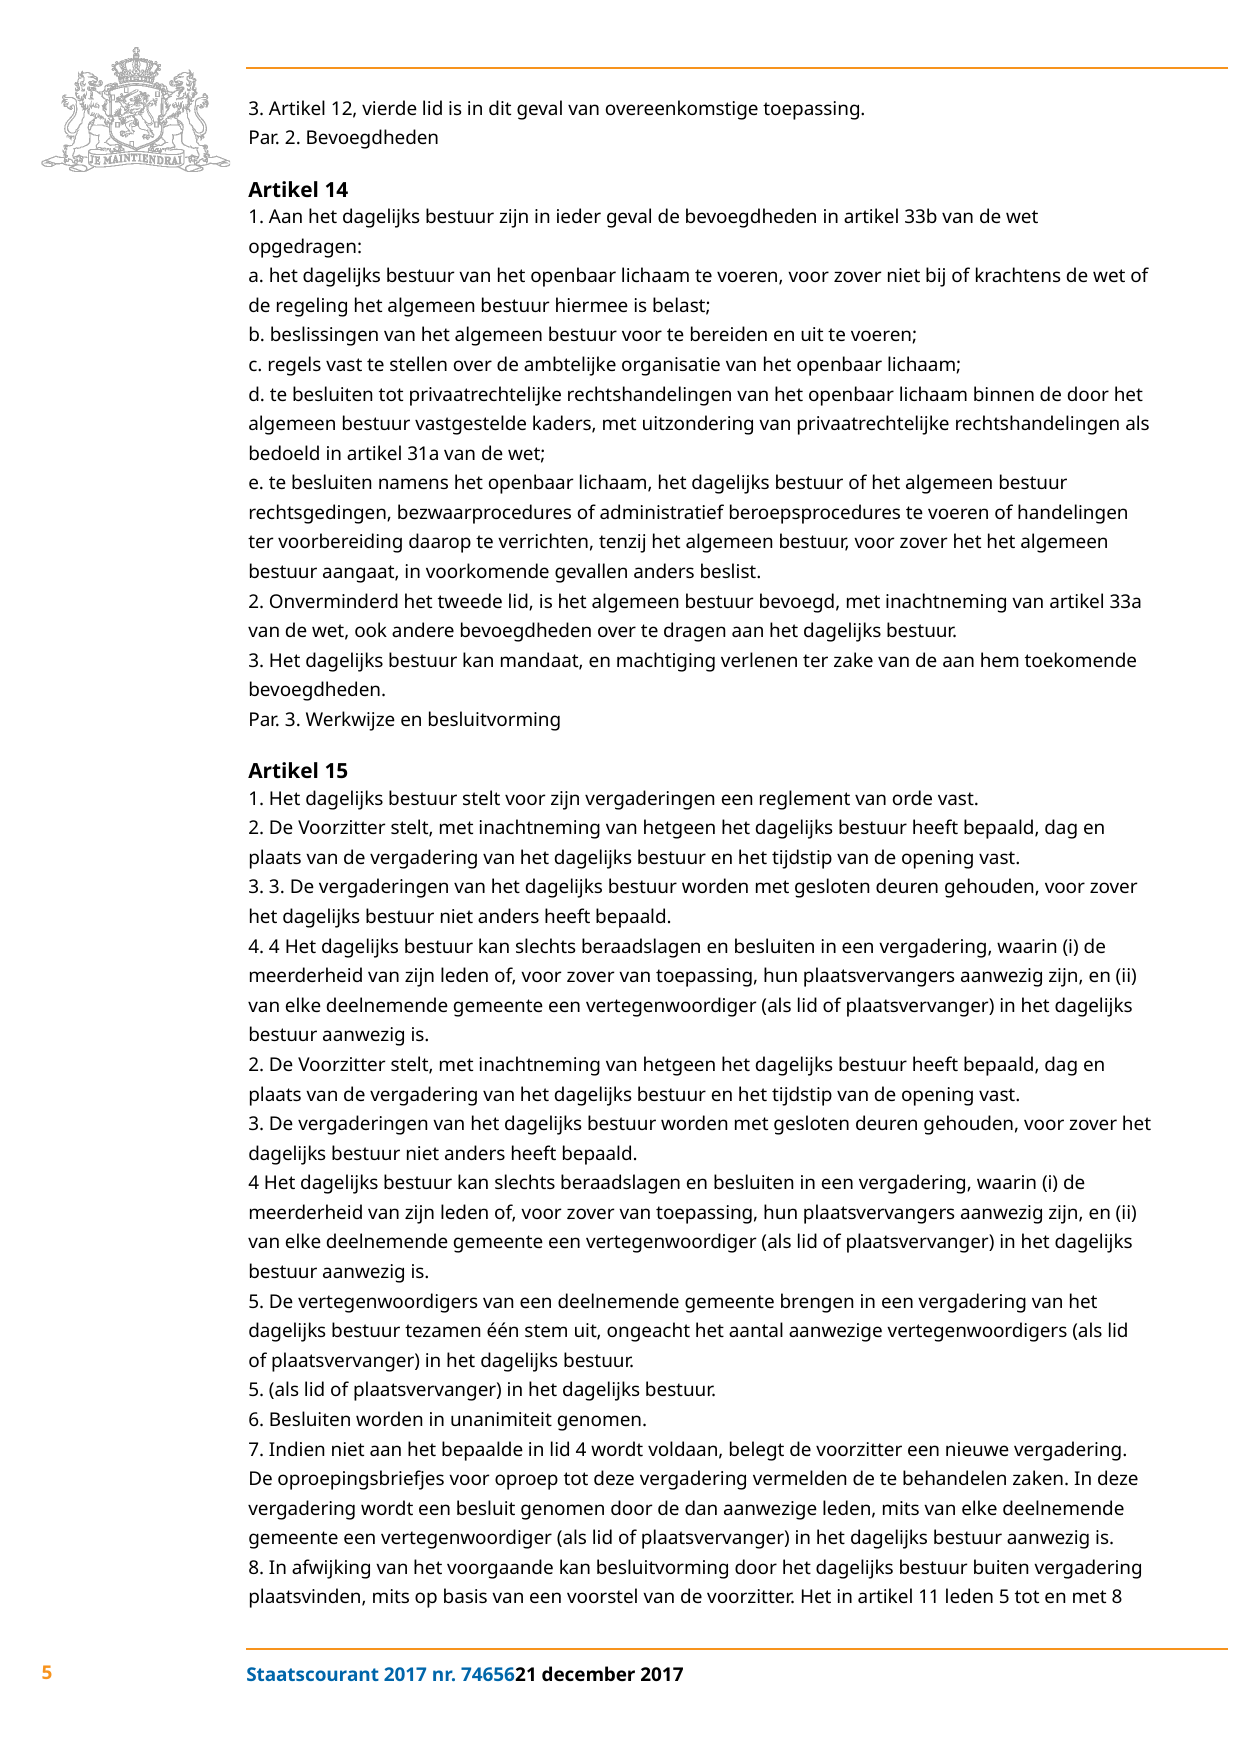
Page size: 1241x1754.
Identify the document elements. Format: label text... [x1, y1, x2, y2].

text 4 Het dagelijks bestuur kan slechts beraadslagen en besluiten in een vergadering, waarin (i) de meerderheid van zijn leden of, voor zover van toepassing, hun plaatsvervangers aanwezig zijn, en (ii) van elke deelnemende gemeente een vertegenwoordiger (als lid of plaatsvervanger) in het dagelijks bestuur aanwezig is. [248, 1169, 1152, 1284]
text 3. Het dagelijks bestuur kan mandaat, en machtiging verlenen ter zake van de aan hem toekomende bevoegdheden. [248, 647, 1152, 702]
text 5. (als lid of plaatsvervanger) in het dagelijks bestuur. [248, 1377, 1152, 1402]
text 8. In afwijking van het voorgaande kan besluitvorming door het dagelijks bestuur buiten vergadering plaatsvinden, mits op basis van een voorstel van de voorzitter. Het in artikel 11 leden 5 tot en met 8 [248, 1554, 1152, 1609]
text 1. Het dagelijks bestuur stelt voor zijn vergaderingen een reglement van orde vast. [248, 785, 1152, 811]
text Par. 2. Bevoegdheden [248, 124, 1152, 150]
text 7. Indien niet aan het bepaalde in lid 4 wordt voldaan, belegt de voorzitter een nieuwe vergadering. De oproepingsbriefjes voor oproep tot deze vergadering vermelden de te behandelen zaken. In deze vergadering wordt een besluit genomen door de dan aanwezige leden, mits van elke deelnemende gemeente een vertegenwoordiger (als lid of plaatsvervanger) in het dagelijks bestuur aanwezig is. [248, 1436, 1152, 1550]
text 6. Besluiten worden in unanimiteit genomen. [248, 1406, 1152, 1432]
text a. het dagelijks bestuur van het openbaar lichaam te voeren, voor zover niet bij of krachtens de wet of de regeling het algemeen bestuur hiermee is belast; [248, 262, 1152, 318]
text d. te besluiten tot privaatrechtelijke rechtshandelingen van het openbaar lichaam binnen de door het algemeen bestuur vastgestelde kaders, met uitzondering van privaatrechtelijke rechtshandelingen als bedoeld in artikel 31a van de wet; [248, 381, 1152, 466]
text 3. 3. De vergaderingen van het dagelijks bestuur worden met gesloten deuren gehouden, voor zover het dagelijks bestuur niet anders heeft bepaald. [248, 874, 1152, 929]
text 2. De Voorzitter stelt, met inachtneming van hetgeen het dagelijks bestuur heeft bepaald, dag en plaats van de vergadering van het dagelijks bestuur en het tijdstip van de opening vast. [248, 1051, 1152, 1107]
text Par. 3. Werkwijze en besluitvorming [248, 706, 1152, 732]
text 4. 4 Het dagelijks bestuur kan slechts beraadslagen en besluiten in een vergadering, waarin (i) de meerderheid van zijn leden of, voor zover van toepassing, hun plaatsvervangers aanwezig zijn, en (ii) van elke deelnemende gemeente een vertegenwoordiger (als lid of plaatsvervanger) in het dagelijks bestuur aanwezig is. [248, 933, 1152, 1047]
text e. te besluiten namens het openbaar lichaam, het dagelijks bestuur of het algemeen bestuur rechtsgedingen, bezwaarprocedures of administratief beroepsprocedures te voeren of handelingen ter voorbereiding daarop te verrichten, tenzij het algemeen bestuur, voor zover het het algemeen bestuur aangaat, in voorkomende gevallen anders beslist. [248, 469, 1152, 584]
text 2. De Voorzitter stelt, met inachtneming van hetgeen het dagelijks bestuur heeft bepaald, dag en plaats van de vergadering van het dagelijks bestuur en het tijdstip van de opening vast. [248, 814, 1152, 870]
text 3. De vergaderingen van het dagelijks bestuur worden met gesloten deuren gehouden, voor zover het dagelijks bestuur niet anders heeft bepaald. [248, 1110, 1152, 1166]
text Artikel 14 [248, 175, 1152, 203]
text 5. De vertegenwoordigers van een deelnemende gemeente brengen in een vergadering van het dagelijks bestuur tezamen één stem uit, ongeacht het aantal aanwezige vertegenwoordigers (als lid of plaatsvervanger) in het dagelijks bestuur. [248, 1288, 1152, 1373]
text 2. Onverminderd het tweede lid, is het algemeen bestuur bevoegd, met inachtneming van artikel 33a van de wet, ook andere bevoegdheden over te dragen aan het dagelijks bestuur. [248, 588, 1152, 643]
picture [41, 47, 231, 172]
text 1. Aan het dagelijks bestuur zijn in ieder geval de bevoegdheden in artikel 33b van de wet opgedragen: [248, 203, 1152, 258]
text Artikel 15 [248, 757, 1152, 785]
text 3. Artikel 12, vierde lid is in dit geval van overeenkomstige toepassing. [248, 95, 1152, 121]
text b. beslissingen van het algemeen bestuur voor te bereiden en uit te voeren; [248, 322, 1152, 347]
text c. regels vast te stellen over de ambtelijke organisatie van het openbaar lichaam; [248, 351, 1152, 377]
